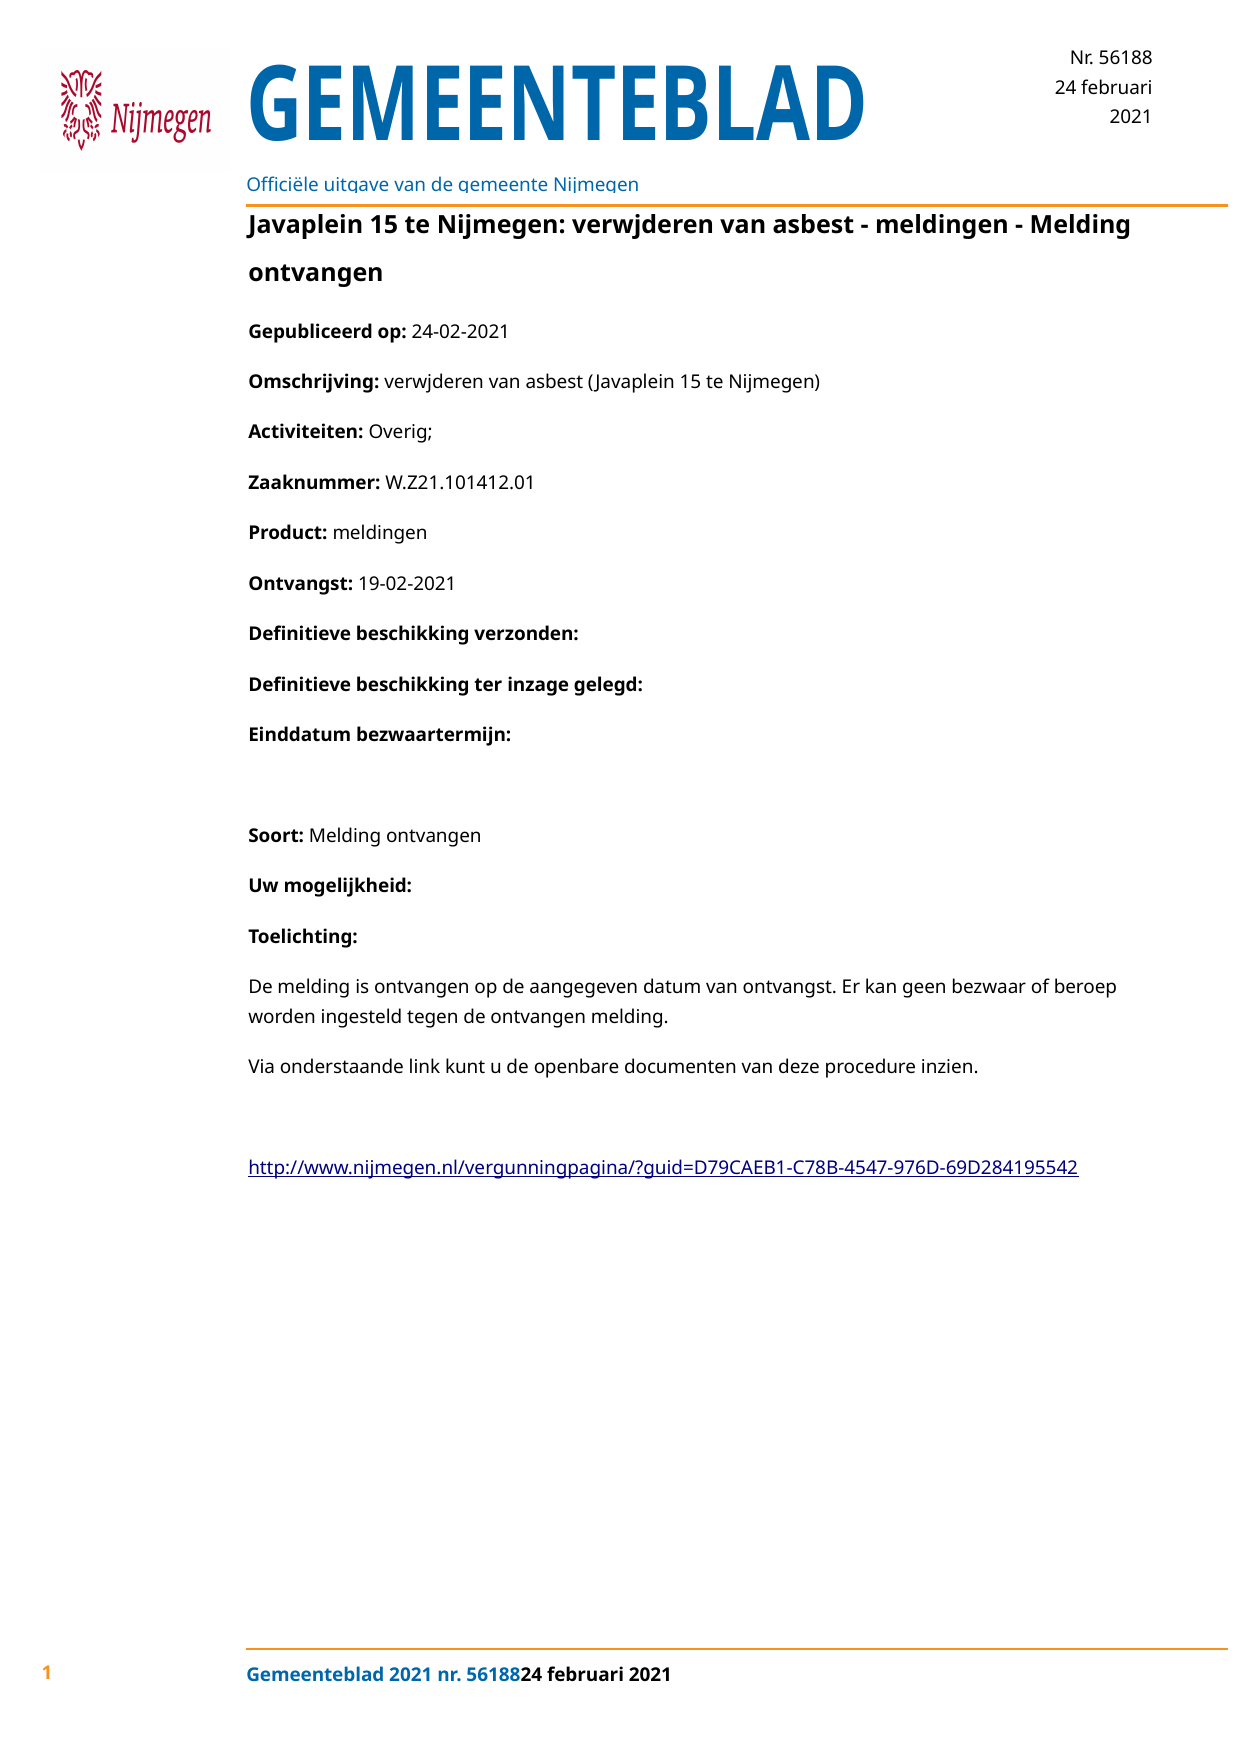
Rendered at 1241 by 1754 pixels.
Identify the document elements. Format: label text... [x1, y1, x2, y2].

text http://www.nijmegen.nl/vergunningpagina/?guid=D79CAEB1-C78B-4547-976D-69D284195542 [248, 1154, 1152, 1180]
text Ontvangst: 19-02-2021 [248, 570, 1152, 596]
text Uw mogelijkheid: [248, 872, 1152, 898]
text Zaaknummer: W.Z21.101412.01 [248, 469, 1152, 495]
text De melding is ontvangen op de aangegeven datum van ontvangst. Er kan geen bezwaar of beroep worden ingesteld tegen de ontvangen melding. [248, 973, 1152, 1029]
text Via onderstaande link kunt u de openbare documenten van deze procedure inzien. [248, 1053, 1152, 1079]
text Definitieve beschikking verzonden: [248, 620, 1152, 646]
text Einddatum bezwaartermijn: [248, 721, 1152, 747]
text Soort: Melding ontvangen [248, 822, 1152, 848]
picture [41, 47, 231, 172]
text Omschrijving: verwjderen van asbest (Javaplein 15 te Nijmegen) [248, 368, 1152, 394]
text Product: meldingen [248, 519, 1152, 545]
text Gepubliceerd op: 24-02-2021 [248, 318, 1152, 344]
text Javaplein 15 te Nijmegen: verwjderen van asbest - meldingen - Melding ontvangen [248, 207, 1152, 288]
text Toelichting: [248, 923, 1152, 949]
text Activiteiten: Overig; [248, 419, 1152, 444]
text Definitieve beschikking ter inzage gelegd: [248, 671, 1152, 697]
